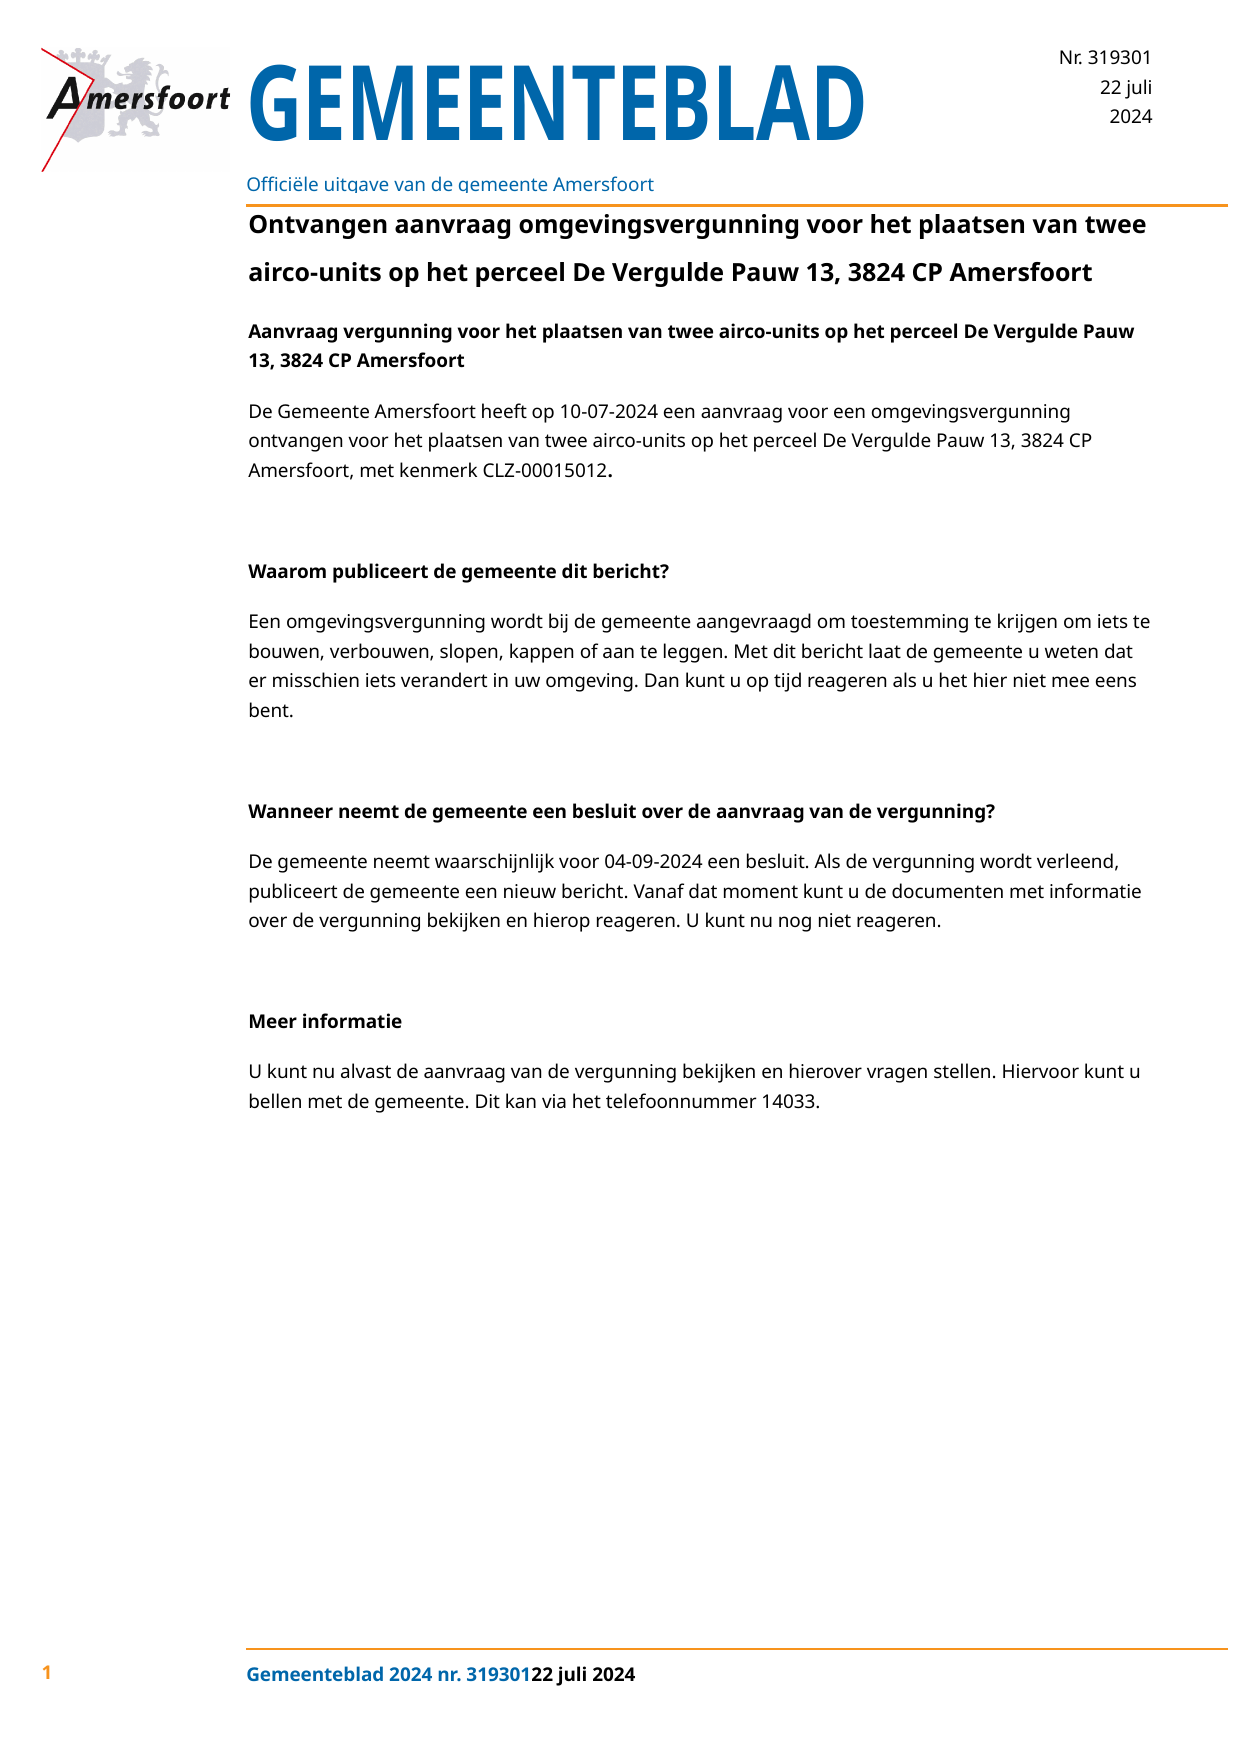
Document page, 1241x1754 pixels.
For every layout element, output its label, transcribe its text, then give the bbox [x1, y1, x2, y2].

text Wanneer neemt de gemeente een besluit over de aanvraag van de vergunning? [248, 798, 1152, 824]
text Waarom publiceert de gemeente dit bericht? [248, 558, 1152, 584]
text Een omgevingsvergunning wordt bij de gemeente aangevraagd om toestemming te krijgen om iets te bouwen, verbouwen, slopen, kappen of aan te leggen. Met dit bericht laat de gemeente u weten dat er misschien iets verandert in uw omgeving. Dan kunt u op tijd reageren als u het hier niet mee eens bent. [248, 608, 1152, 723]
text Ontvangen aanvraag omgevingsvergunning voor het plaatsen van twee airco-units op het perceel De Vergulde Pauw 13, 3824 CP Amersfoort [248, 207, 1152, 288]
text Meer informatie [248, 1008, 1152, 1034]
text De gemeente neemt waarschijnlijk voor 04-09-2024 een besluit. Als de vergunning wordt verleend, publiceert de gemeente een nieuw bericht. Vanaf dat moment kunt u de documenten met informatie over de vergunning bekijken en hierop reageren. U kunt nu nog niet reageren. [248, 848, 1152, 933]
text Aanvraag vergunning voor het plaatsen van twee airco-units op het perceel De Vergulde Pauw 13, 3824 CP Amersfoort [248, 318, 1152, 373]
text U kunt nu alvast de aanvraag van de vergunning bekijken en hierover vragen stellen. Hiervoor kunt u bellen met de gemeente. Dit kan via het telefoonnummer 14033. [248, 1059, 1152, 1114]
text De Gemeente Amersfoort heeft op 10-07-2024 een aanvraag voor een omgevingsvergunning ontvangen voor het plaatsen van twee airco-units op het perceel De Vergulde Pauw 13, 3824 CP Amersfoort, met kenmerk CLZ-00015012. [248, 398, 1152, 483]
picture [41, 47, 231, 172]
